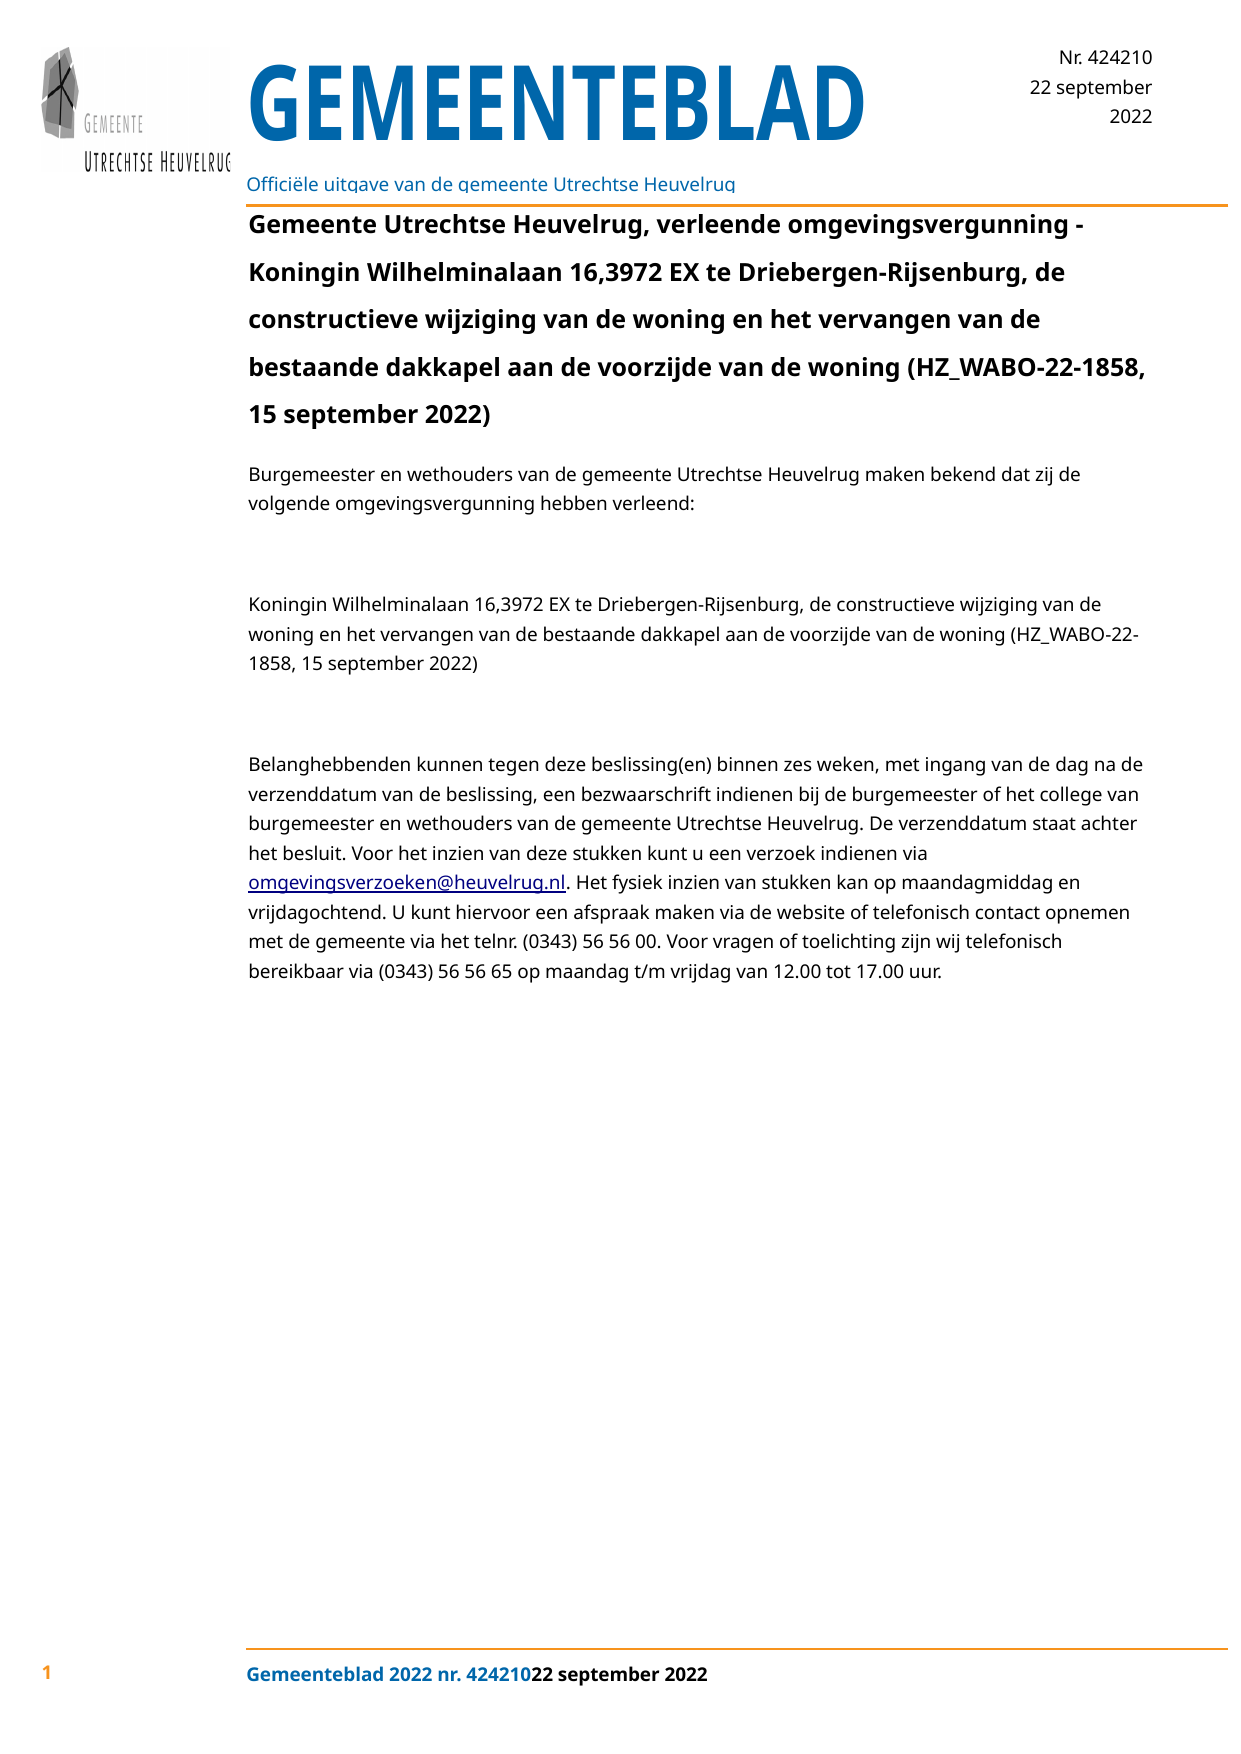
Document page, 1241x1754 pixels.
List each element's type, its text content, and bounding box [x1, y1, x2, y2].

text Burgemeester en wethouders van de gemeente Utrechtse Heuvelrug maken bekend dat zij de volgende omgevingsvergunning hebben verleend: [248, 461, 1152, 516]
picture [41, 47, 231, 172]
text Koningin Wilhelminalaan 16,3972 EX te Driebergen-Rijsenburg, de constructieve wijziging van de woning en het vervangen van de bestaande dakkapel aan de voorzijde van de woning (HZ_WABO-22-1858, 15 september 2022) [248, 591, 1152, 676]
text Belanghebbenden kunnen tegen deze beslissing(en) binnen zes weken, met ingang van de dag na de verzenddatum van de beslissing, een bezwaarschrift indienen bij de burgemeester of het college van burgemeester en wethouders van de gemeente Utrechtse Heuvelrug. De verzenddatum staat achter het besluit. Voor het inzien van deze stukken kunt u een verzoek indienen via omgevingsverzoeken@heuvelrug.nl. Het fysiek inzien van stukken kan op maandagmiddag en vrijdagochtend. U kunt hiervoor een afspraak maken via de website of telefonisch contact opnemen met de gemeente via het telnr. (0343) 56 56 00. Voor vragen of toelichting zijn wij telefonisch bereikbaar via (0343) 56 56 65 op maandag t/m vrijdag van 12.00 tot 17.00 uur. [248, 751, 1152, 984]
text Gemeente Utrechtse Heuvelrug, verleende omgevingsvergunning - Koningin Wilhelminalaan 16,3972 EX te Driebergen-Rijsenburg, de constructieve wijziging van de woning en het vervangen van de bestaande dakkapel aan de voorzijde van de woning (HZ_WABO-22-1858, 15 september 2022) [248, 207, 1152, 431]
